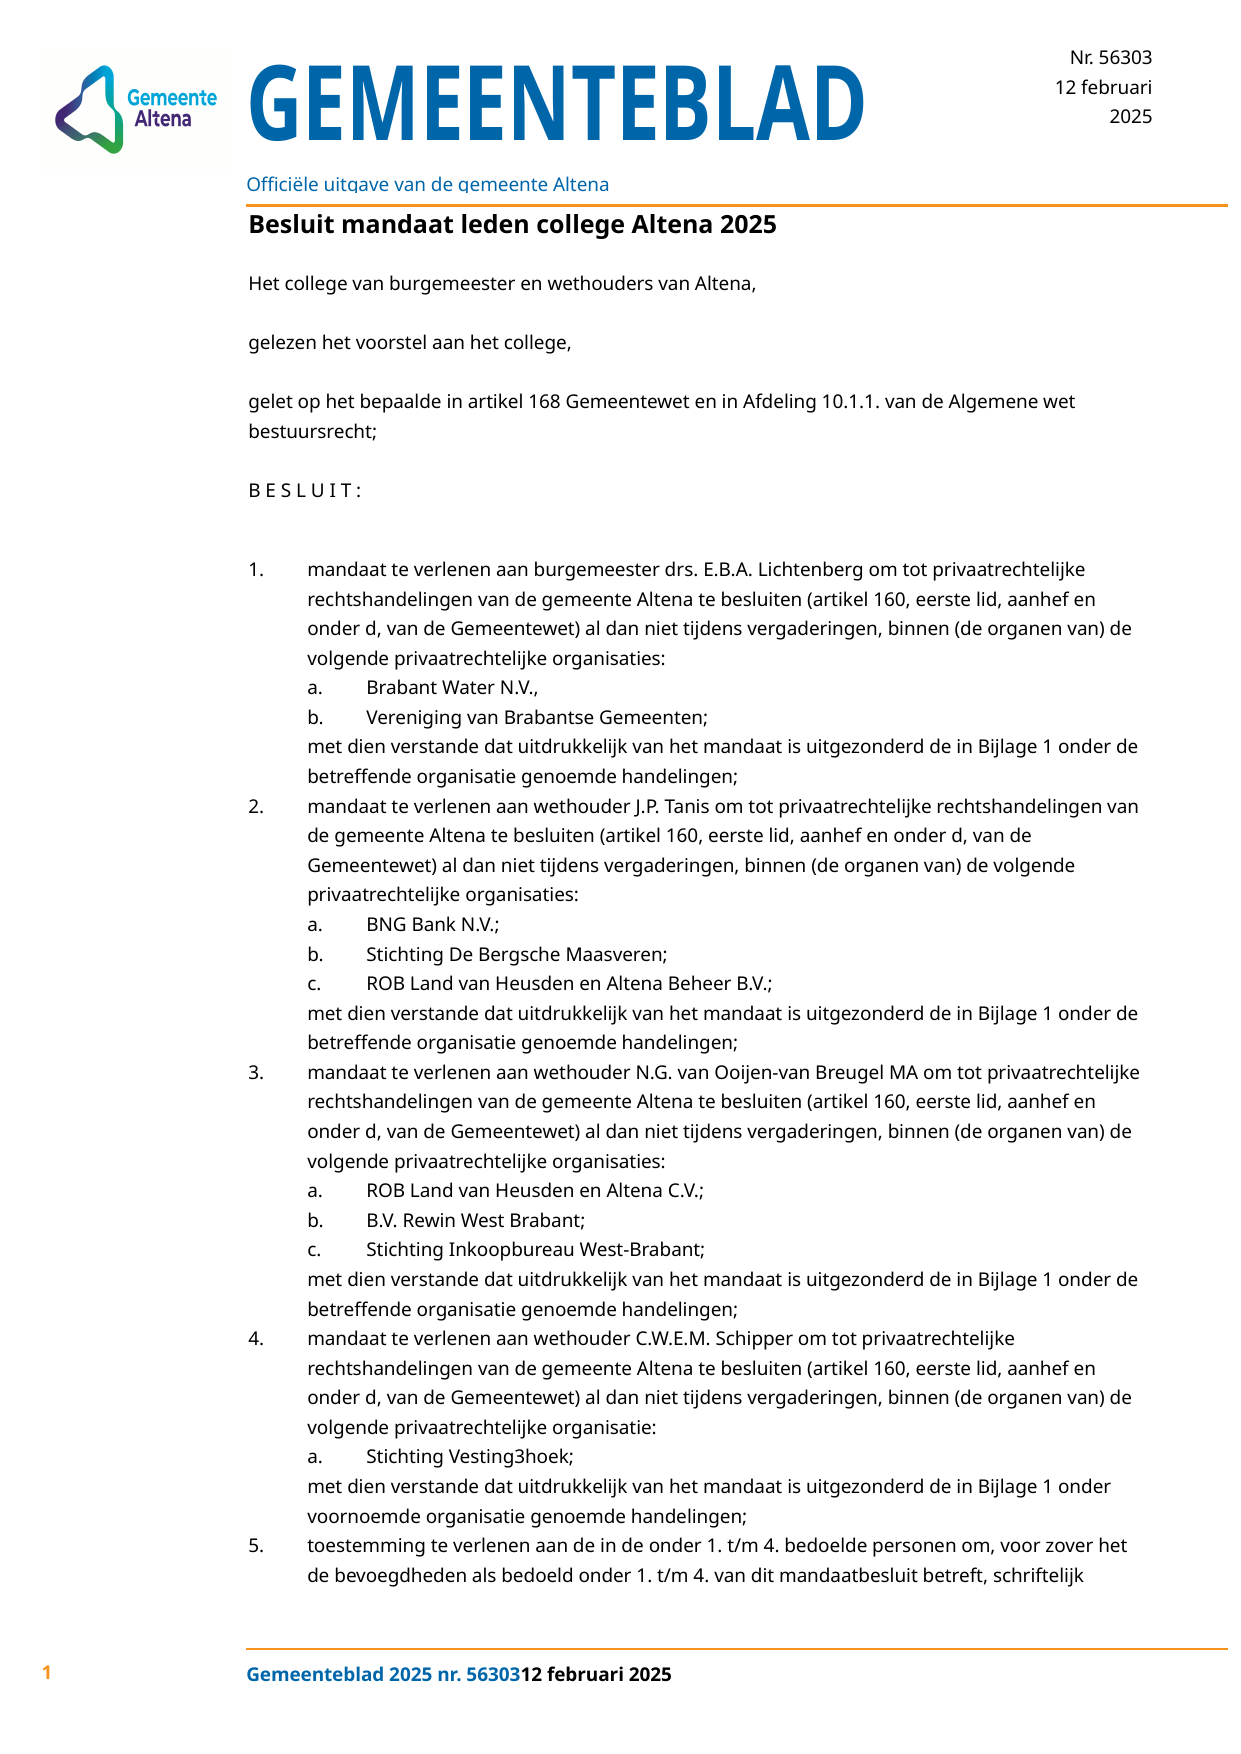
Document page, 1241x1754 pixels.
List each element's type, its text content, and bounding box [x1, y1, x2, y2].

text gelet op het bepaalde in artikel 168 Gemeentewet en in Afdeling 10.1.1. van de Algemene wet bestuursrecht; [248, 389, 1152, 444]
list met dien verstande dat uitdrukkelijk van het mandaat is uitgezonderd de in Bijlage 1 onder de betreffende organisatie genoemde handelingen; [248, 1266, 1152, 1322]
list Stichting De Bergsche Maasveren; [307, 941, 1152, 967]
list Brabant Water N.V., [307, 674, 1152, 700]
text Het college van burgemeester en wethouders van Altena, [248, 270, 1152, 296]
list BNG Bank N.V.; [307, 911, 1152, 937]
list toestemming te verlenen aan de in de onder 1. t/m 4. bedoelde personen om, voor zover het de bevoegdheden als bedoeld onder 1. t/m 4. van dit mandaatbesluit betreft, schriftelijk [248, 1532, 1152, 1588]
list ROB Land van Heusden en Altena Beheer B.V.; [307, 970, 1152, 996]
list Vereniging van Brabantse Gemeenten; [307, 704, 1152, 730]
list mandaat te verlenen aan burgemeester drs. E.B.A. Lichtenberg om tot privaatrechtelijke rechtshandelingen van de gemeente Altena te besluiten (artikel 160, eerste lid, aanhef en onder d, van de Gemeentewet) al dan niet tijdens vergaderingen, binnen (de organen van) de volgende privaatrechtelijke organisaties: [248, 556, 1152, 671]
list met dien verstande dat uitdrukkelijk van het mandaat is uitgezonderd de in Bijlage 1 onder voornoemde organisatie genoemde handelingen; [248, 1473, 1152, 1529]
list met dien verstande dat uitdrukkelijk van het mandaat is uitgezonderd de in Bijlage 1 onder de betreffende organisatie genoemde handelingen; [248, 734, 1152, 789]
list met dien verstande dat uitdrukkelijk van het mandaat is uitgezonderd de in Bijlage 1 onder de betreffende organisatie genoemde handelingen; [248, 1000, 1152, 1055]
list B.V. Rewin West Brabant; [307, 1207, 1152, 1233]
list ROB Land van Heusden en Altena C.V.; [307, 1177, 1152, 1203]
list mandaat te verlenen aan wethouder J.P. Tanis om tot privaatrechtelijke rechtshandelingen van de gemeente Altena te besluiten (artikel 160, eerste lid, aanhef en onder d, van de Gemeentewet) al dan niet tijdens vergaderingen, binnen (de organen van) de volgende privaatrechtelijke organisaties: [248, 793, 1152, 907]
text Besluit mandaat leden college Altena 2025 [248, 207, 1152, 241]
list Stichting Inkoopbureau West-Brabant; [307, 1237, 1152, 1262]
list Stichting Vesting3hoek; [307, 1444, 1152, 1469]
picture [41, 47, 231, 172]
list mandaat te verlenen aan wethouder C.W.E.M. Schipper om tot privaatrechtelijke rechtshandelingen van de gemeente Altena te besluiten (artikel 160, eerste lid, aanhef en onder d, van de Gemeentewet) al dan niet tijdens vergaderingen, binnen (de organen van) de volgende privaatrechtelijke organisatie: [248, 1325, 1152, 1440]
text B E S L U I T : [248, 477, 1152, 503]
list mandaat te verlenen aan wethouder N.G. van Ooijen-van Breugel MA om tot privaatrechtelijke rechtshandelingen van de gemeente Altena te besluiten (artikel 160, eerste lid, aanhef en onder d, van de Gemeentewet) al dan niet tijdens vergaderingen, binnen (de organen van) de volgende privaatrechtelijke organisaties: [248, 1059, 1152, 1174]
text gelezen het voorstel aan het college, [248, 329, 1152, 355]
